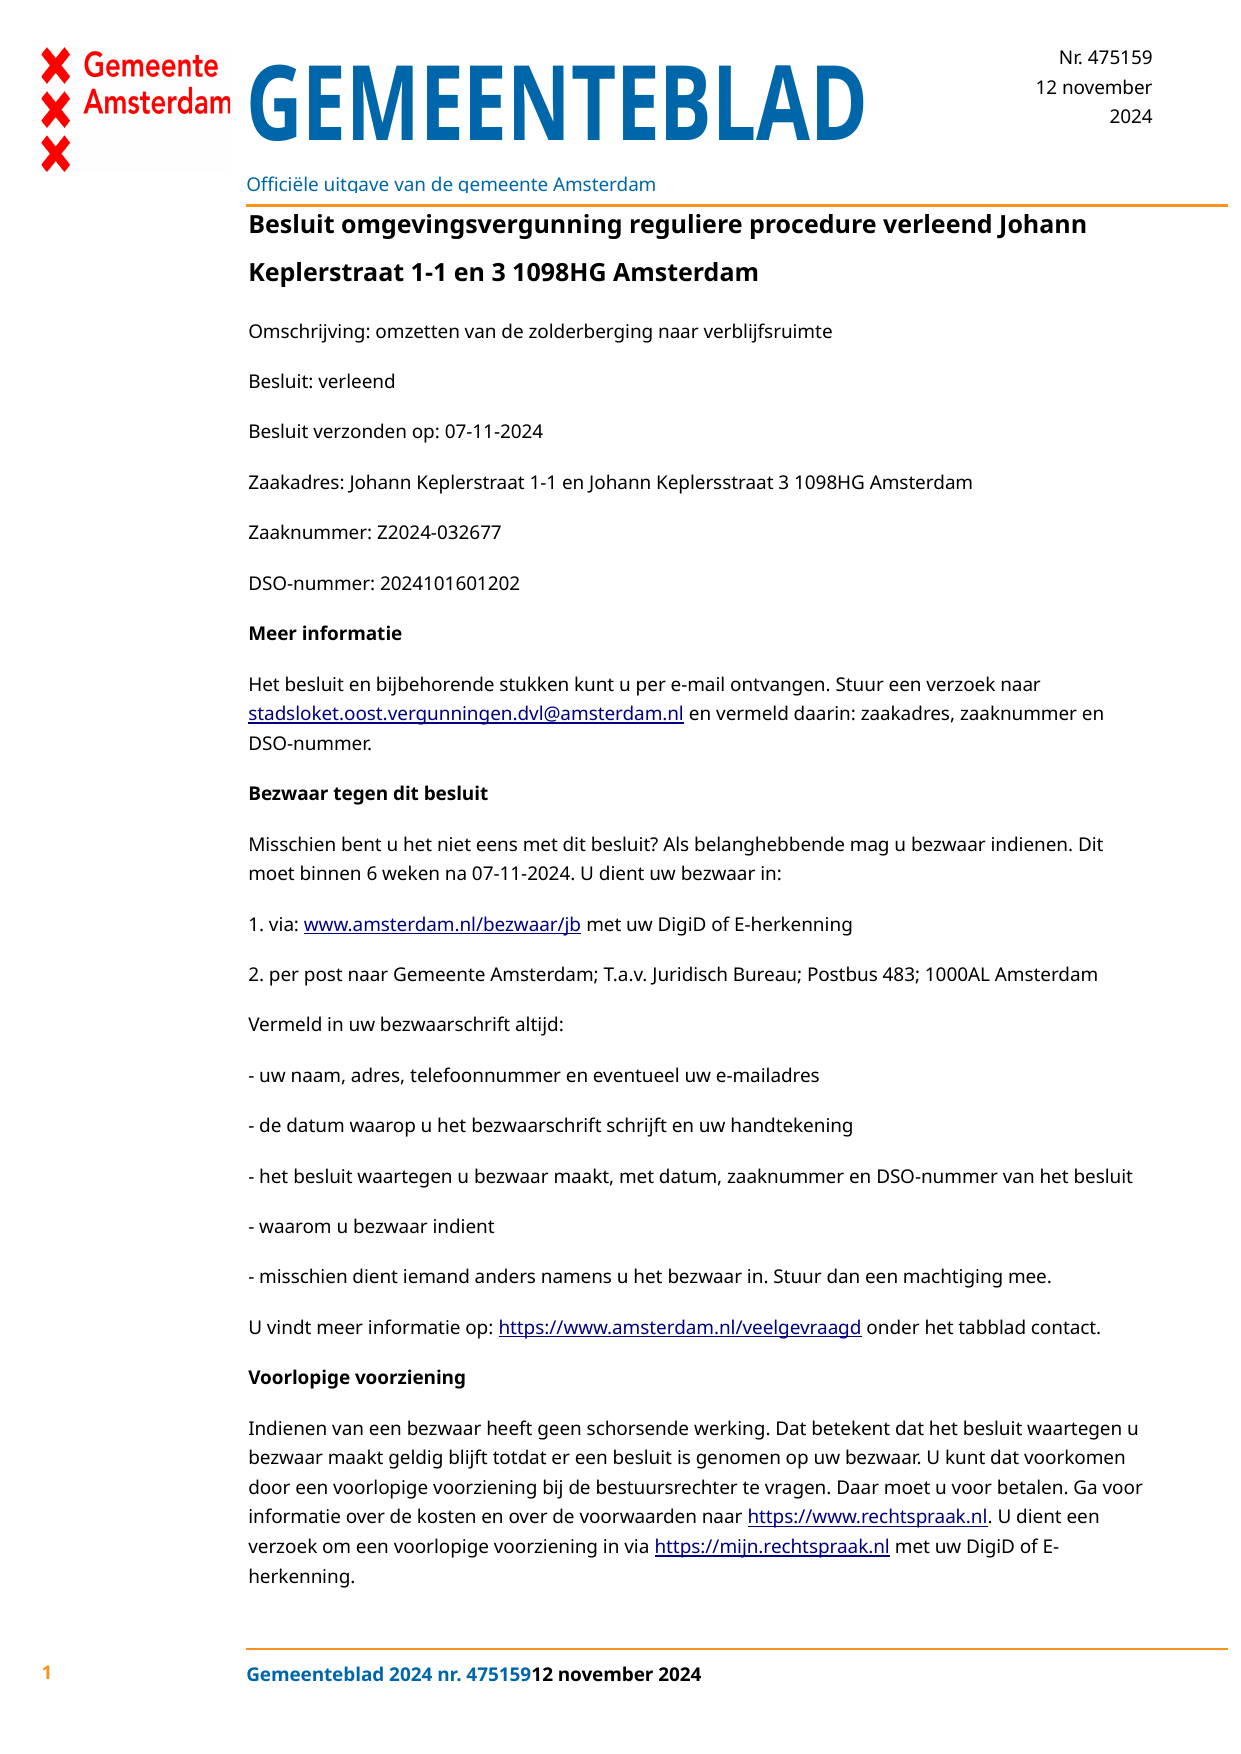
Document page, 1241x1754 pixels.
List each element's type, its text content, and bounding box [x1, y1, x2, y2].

text Indienen van een bezwaar heeft geen schorsende werking. Dat betekent dat het besluit waartegen u bezwaar maakt geldig blijft totdat er een besluit is genomen op uw bezwaar. U kunt dat voorkomen door een voorlopige voorziening bij de bestuursrechter te vragen. Daar moet u voor betalen. Ga voor informatie over de kosten en over de voorwaarden naar https://www.rechtspraak.nl. U dient een verzoek om een voorlopige voorziening in via https://mijn.rechtspraak.nl met uw DigiD of E-herkenning. [248, 1415, 1152, 1589]
text Het besluit en bijbehorende stukken kunt u per e-mail ontvangen. Stuur een verzoek naar stadsloket.oost.vergunningen.dvl@amsterdam.nl en vermeld daarin: zaakadres, zaaknummer en DSO-nummer. [248, 671, 1152, 756]
text Zaaknummer: Z2024-032677 [248, 519, 1152, 545]
text Voorlopige voorziening [248, 1364, 1152, 1390]
text Misschien bent u het niet eens met dit besluit? Als belanghebbende mag u bezwaar indienen. Dit moet binnen 6 weken na 07-11-2024. U dient uw bezwaar in: [248, 831, 1152, 886]
text Meer informatie [248, 620, 1152, 646]
text - misschien dient iemand anders namens u het bezwaar in. Stuur dan een machtiging mee. [248, 1264, 1152, 1289]
text Bezwaar tegen dit besluit [248, 780, 1152, 806]
picture [41, 47, 231, 172]
text Omschrijving: omzetten van de zolderberging naar verblijfsruimte [248, 318, 1152, 344]
text Zaakadres: Johann Keplerstraat 1-1 en Johann Keplersstraat 3 1098HG Amsterdam [248, 469, 1152, 495]
text 2. per post naar Gemeente Amsterdam; T.a.v. Juridisch Bureau; Postbus 483; 1000AL Amsterdam [248, 961, 1152, 987]
text - uw naam, adres, telefoonnummer en eventueel uw e-mailadres [248, 1062, 1152, 1088]
text - de datum waarop u het bezwaarschrift schrijft en uw handtekening [248, 1112, 1152, 1138]
text Besluit: verleend [248, 368, 1152, 394]
text - waarom u bezwaar indient [248, 1213, 1152, 1239]
text DSO-nummer: 2024101601202 [248, 570, 1152, 596]
text Besluit omgevingsvergunning reguliere procedure verleend Johann Keplerstraat 1-1 en 3 1098HG Amsterdam [248, 207, 1152, 288]
text 1. via: www.amsterdam.nl/bezwaar/jb met uw DigiD of E-herkenning [248, 911, 1152, 937]
text Vermeld in uw bezwaarschrift altijd: [248, 1012, 1152, 1037]
text Besluit verzonden op: 07-11-2024 [248, 419, 1152, 444]
text U vindt meer informatie op: https://www.amsterdam.nl/veelgevraagd onder het tabblad contact. [248, 1314, 1152, 1340]
text - het besluit waartegen u bezwaar maakt, met datum, zaaknummer en DSO-nummer van het besluit [248, 1163, 1152, 1189]
